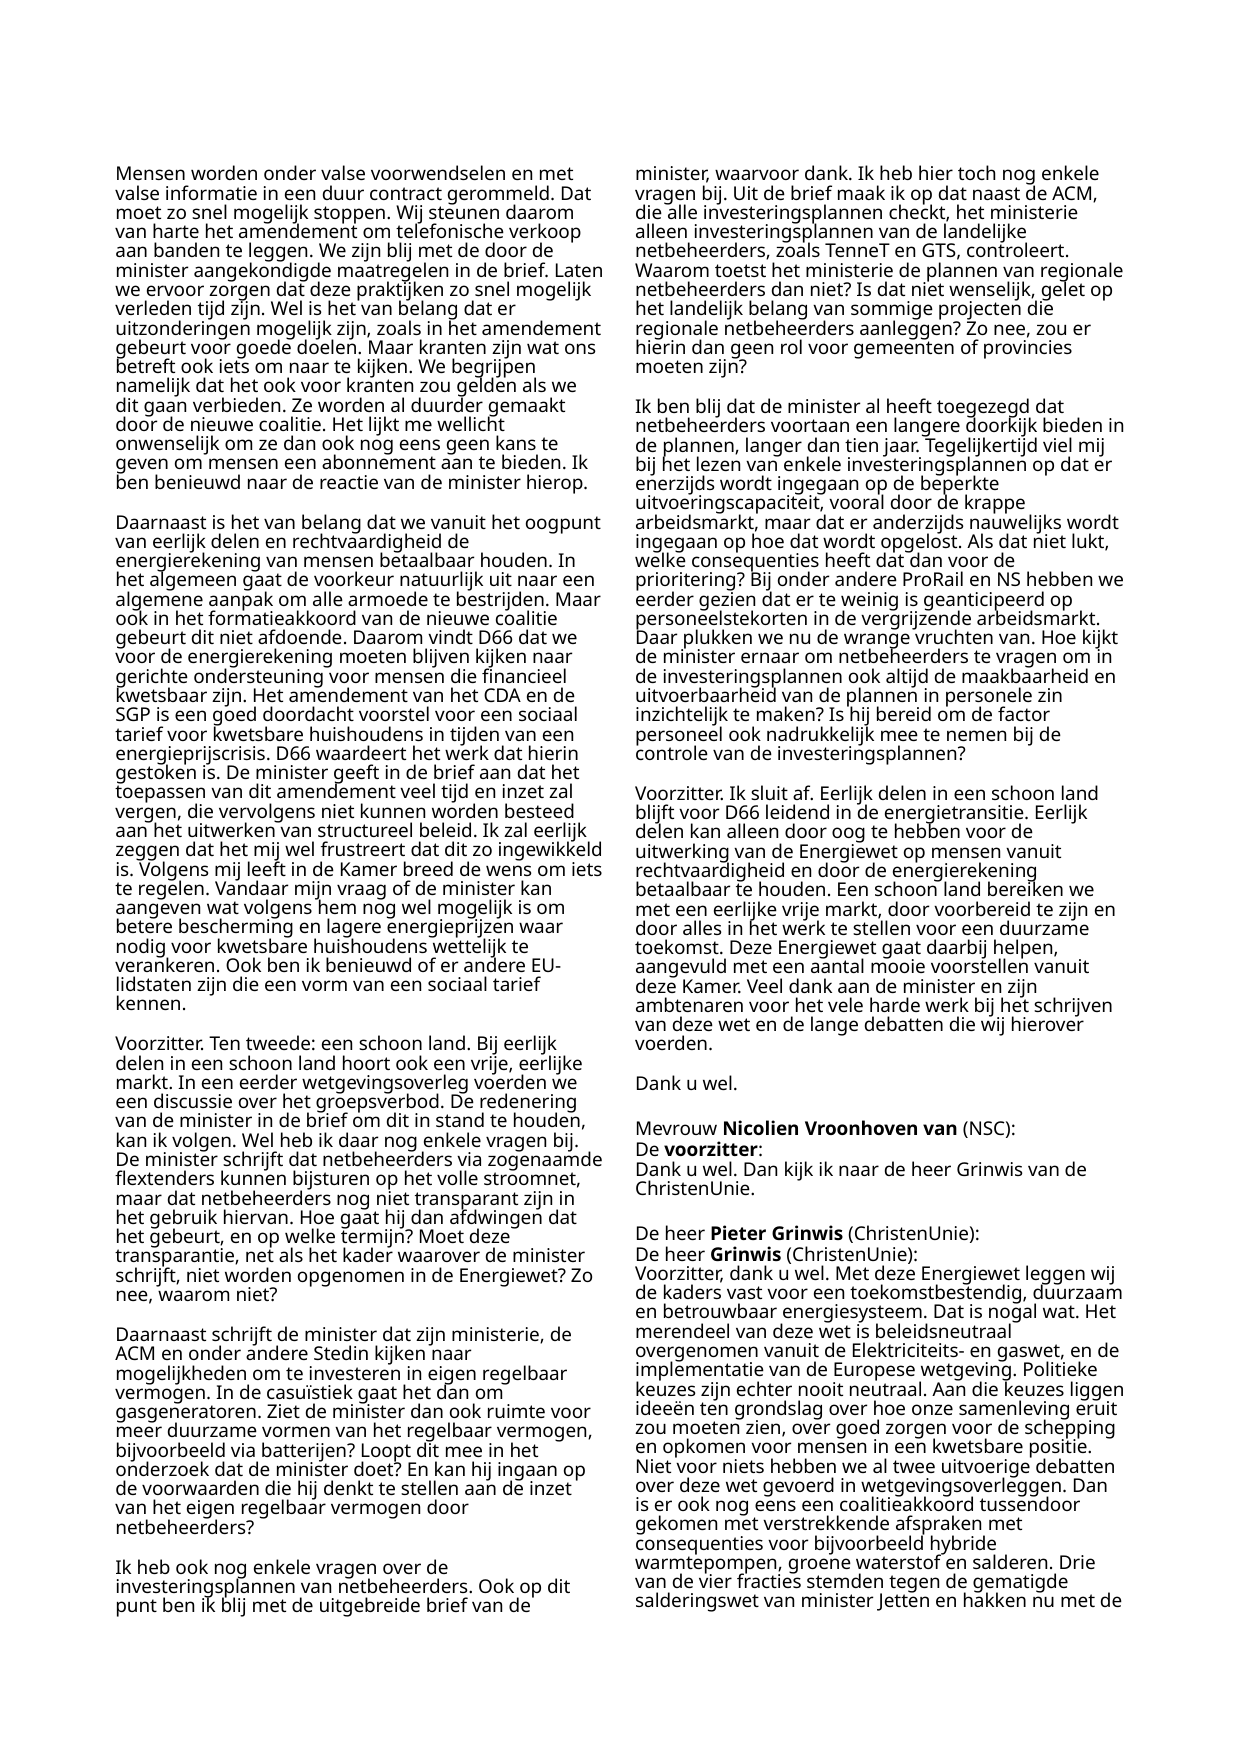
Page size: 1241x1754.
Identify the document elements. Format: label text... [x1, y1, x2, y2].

text De voorzitter: [635, 1141, 1125, 1161]
text Mevrouw Nicolien Vroonhoven van (NSC): [635, 1116, 1125, 1141]
text De heer Grinwis (ChristenUnie): [635, 1246, 1125, 1265]
text Ik heb ook nog enkele vragen over de investeringsplannen van netbeheerders. Ook op dit punt ben ik blij met de uitgebreide brief van de [115, 1559, 605, 1616]
text Dank u wel. [635, 1075, 1125, 1095]
text Ik ben blij dat de minister al heeft toegezegd dat netbeheerders voortaan een langere doorkijk bieden in de plannen, langer dan tien jaar. Tegelijkertijd viel mij bij het lezen van enkele investeringsplannen op dat er enerzijds wordt ingegaan op de beperkte uitvoeringscapaciteit, vooral door de krappe arbeidsmarkt, maar dat er anderzijds nauwelijks wordt ingegaan op hoe dat wordt opgelost. Als dat niet lukt, welke consequenties heeft dat dan voor de prioritering? Bij onder andere ProRail en NS hebben we eerder gezien dat er te weinig is geanticipeerd op personeelstekorten in de vergrijzende arbeidsmarkt. Daar plukken we nu de wrange vruchten van. Hoe kijkt de minister ernaar om netbeheerders te vragen om in de investeringsplannen ook altijd de maakbaarheid en uitvoerbaarheid van de plannen in personele zin inzichtelijk te maken? Is hij bereid om de factor personeel ook nadrukkelijk mee te nemen bij de controle van de investeringsplannen? [635, 398, 1125, 764]
text Daarnaast schrijft de minister dat zijn ministerie, de ACM en onder andere Stedin kijken naar mogelijkheden om te investeren in eigen regelbaar vermogen. In de casuïstiek gaat het dan om gasgeneratoren. Ziet de minister dan ook ruimte voor meer duurzame vormen van het regelbaar vermogen, bijvoorbeeld via batterijen? Loopt dit mee in het onderzoek dat de minister doet? En kan hij ingaan op de voorwaarden die hij denkt te stellen aan de inzet van het eigen regelbaar vermogen door netbeheerders? [115, 1326, 605, 1538]
text Voorzitter. Ik sluit af. Eerlijk delen in een schoon land blijft voor D66 leidend in de energietransitie. Eerlijk delen kan alleen door oog te hebben voor de uitwerking van de Energiewet op mensen vanuit rechtvaardigheid en door de energierekening betaalbaar te houden. Een schoon land bereiken we met een eerlijke vrije markt, door voorbereid te zijn en door alles in het werk te stellen voor een duurzame toekomst. Deze Energiewet gaat daarbij helpen, aangevuld met een aantal mooie voorstellen vanuit deze Kamer. Veel dank aan de minister en zijn ambtenaren voor het vele harde werk bij het schrijven van deze wet en de lange debatten die wij hierover voerden. [635, 785, 1125, 1055]
text Daarnaast is het van belang dat we vanuit het oogpunt van eerlijk delen en rechtvaardigheid de energierekening van mensen betaalbaar houden. In het algemeen gaat de voorkeur natuurlijk uit naar een algemene aanpak om alle armoede te bestrijden. Maar ook in het formatieakkoord van de nieuwe coalitie gebeurt dit niet afdoende. Daarom vindt D66 dat we voor de energierekening moeten blijven kijken naar gerichte ondersteuning voor mensen die financieel kwetsbaar zijn. Het amendement van het CDA en de SGP is een goed doordacht voorstel voor een sociaal tarief voor kwetsbare huishoudens in tijden van een energieprijscrisis. D66 waardeert het werk dat hierin gestoken is. De minister geeft in de brief aan dat het toepassen van dit amendement veel tijd en inzet zal vergen, die vervolgens niet kunnen worden besteed aan het uitwerken van structureel beleid. Ik zal eerlijk zeggen dat het mij wel frustreert dat dit zo ingewikkeld is. Volgens mij leeft in de Kamer breed de wens om iets te regelen. Vandaar mijn vraag of de minister kan aangeven wat volgens hem nog wel mogelijk is om betere bescherming en lagere energieprijzen waar nodig voor kwetsbare huishoudens wettelijk te verankeren. Ook ben ik benieuwd of er andere EU-lidstaten zijn die een vorm van een sociaal tarief kennen. [115, 514, 605, 1015]
text Voorzitter, dank u wel. Met deze Energiewet leggen wij de kaders vast voor een toekomstbestendig, duurzaam en betrouwbaar energiesysteem. Dat is nogal wat. Het merendeel van deze wet is beleidsneutraal overgenomen vanuit de Elektriciteits- en gaswet, en de implementatie van de Europese wetgeving. Politieke keuzes zijn echter nooit neutraal. Aan die keuzes liggen ideeën ten grondslag over hoe onze samenleving eruit zou moeten zien, over goed zorgen voor de schepping en opkomen voor mensen in een kwetsbare positie. Niet voor niets hebben we al twee uitvoerige debatten over deze wet gevoerd in wetgevingsoverleggen. Dan is er ook nog eens een coalitieakkoord tussendoor gekomen met verstrekkende afspraken met consequenties voor bijvoorbeeld hybride warmtepompen, groene waterstof en salderen. Drie van de vier fracties stemden tegen de gematigde salderingswet van minister Jetten en hakken nu met de [635, 1265, 1125, 1612]
text minister, waarvoor dank. Ik heb hier toch nog enkele vragen bij. Uit de brief maak ik op dat naast de ACM, die alle investeringsplannen checkt, het ministerie alleen investeringsplannen van de landelijke netbeheerders, zoals TenneT en GTS, controleert. Waarom toetst het ministerie de plannen van regionale netbeheerders dan niet? Is dat niet wenselijk, gelet op het landelijk belang van sommige projecten die regionale netbeheerders aanleggen? Zo nee, zou er hierin dan geen rol voor gemeenten of provincies moeten zijn? [635, 165, 1125, 377]
text De heer Pieter Grinwis (ChristenUnie): [635, 1220, 1125, 1246]
text Voorzitter. Ten tweede: een schoon land. Bij eerlijk delen in een schoon land hoort ook een vrije, eerlijke markt. In een eerder wetgevingsoverleg voerden we een discussie over het groepsverbod. De redenering van de minister in de brief om dit in stand te houden, kan ik volgen. Wel heb ik daar nog enkele vragen bij. De minister schrijft dat netbeheerders via zogenaamde flextenders kunnen bijsturen op het volle stroomnet, maar dat netbeheerders nog niet transparant zijn in het gebruik hiervan. Hoe gaat hij dan afdwingen dat het gebeurt, en op welke termijn? Moet deze transparantie, net als het kader waarover de minister schrijft, niet worden opgenomen in de Energiewet? Zo nee, waarom niet? [115, 1035, 605, 1305]
text Mensen worden onder valse voorwendselen en met valse informatie in een duur contract gerommeld. Dat moet zo snel mogelijk stoppen. Wij steunen daarom van harte het amendement om telefonische verkoop aan banden te leggen. We zijn blij met de door de minister aangekondigde maatregelen in de brief. Laten we ervoor zorgen dat deze praktijken zo snel mogelijk verleden tijd zijn. Wel is het van belang dat er uitzonderingen mogelijk zijn, zoals in het amendement gebeurt voor goede doelen. Maar kranten zijn wat ons betreft ook iets om naar te kijken. We begrijpen namelijk dat het ook voor kranten zou gelden als we dit gaan verbieden. Ze worden al duurder gemaakt door de nieuwe coalitie. Het lijkt me wellicht onwenselijk om ze dan ook nog eens geen kans te geven om mensen een abonnement aan te bieden. Ik ben benieuwd naar de reactie van de minister hierop. [115, 165, 605, 493]
text Dank u wel. Dan kijk ik naar de heer Grinwis van de ChristenUnie. [635, 1161, 1125, 1199]
